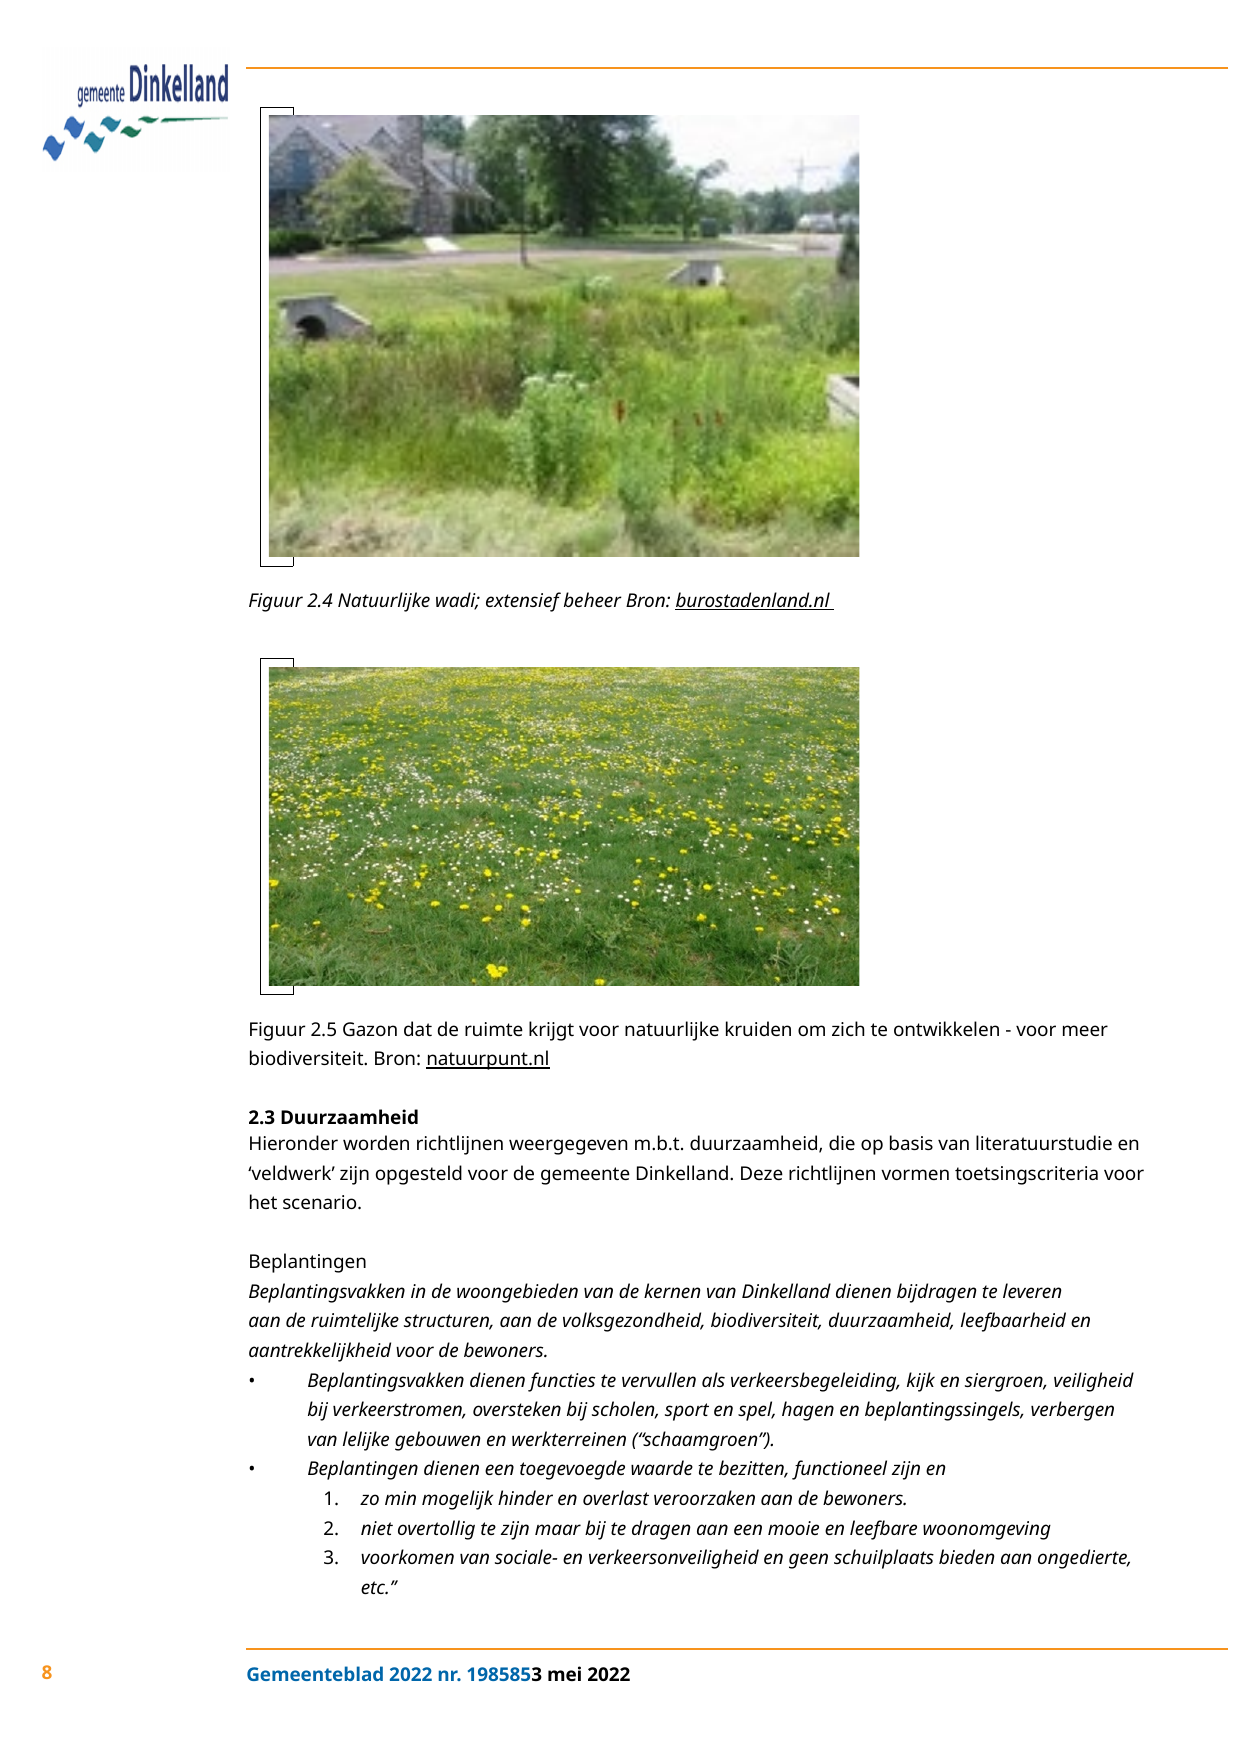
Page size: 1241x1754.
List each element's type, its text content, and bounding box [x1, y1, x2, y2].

list zo min mogelijk hinder en overlast veroorzaken aan de bewoners. [323, 1485, 1152, 1511]
list Beplantingsvakken dienen functies te vervullen als verkeersbegeleiding, kijk en siergroen, veiligheid bij verkeerstromen, oversteken bij scholen, sport en spel, hagen en beplantingssingels, verbergen van lelijke gebouwen en werkterreinen (“schaamgroen”). [248, 1367, 1152, 1452]
text Hieronder worden richtlijnen weergegeven m.b.t. duurzaamheid, die op basis van literatuurstudie en ‘veldwerk’ zijn opgesteld voor de gemeente Dinkelland. Deze richtlijnen vormen toetsingscriteria voor het scenario. [248, 1130, 1152, 1215]
text Figuur 2.4 Natuurlijke wadi; extensief beheer Bron: burostadenland.nl [248, 587, 1152, 613]
text 2.3 Duurzaamheid [248, 1104, 1152, 1130]
text Figuur 2.5 Gazon dat de ruimte krijgt voor natuurlijke kruiden om zich te ontwikkelen - voor meer biodiversiteit. Bron: natuurpunt.nl [248, 1016, 1152, 1071]
list voorkomen van sociale- en verkeersonveiligheid en geen schuilplaats bieden aan ongedierte, etc.’’ [323, 1544, 1152, 1600]
picture [268, 667, 860, 986]
list niet overtollig te zijn maar bij te dragen aan een mooie en leefbare woonomgeving [323, 1515, 1152, 1541]
text Beplantingen [248, 1248, 1152, 1274]
text aan de ruimtelijke structuren, aan de volksgezondheid, biodiversiteit, duurzaamheid, leefbaarheid en aantrekkelijkheid voor de bewoners. [248, 1308, 1152, 1363]
text Beplantingsvakken in de woongebieden van de kernen van Dinkelland dienen bijdragen te leveren [248, 1278, 1152, 1304]
picture [268, 115, 860, 557]
picture [41, 47, 231, 172]
list Beplantingen dienen een toegevoegde waarde te bezitten, functioneel zijn en [248, 1456, 1152, 1481]
